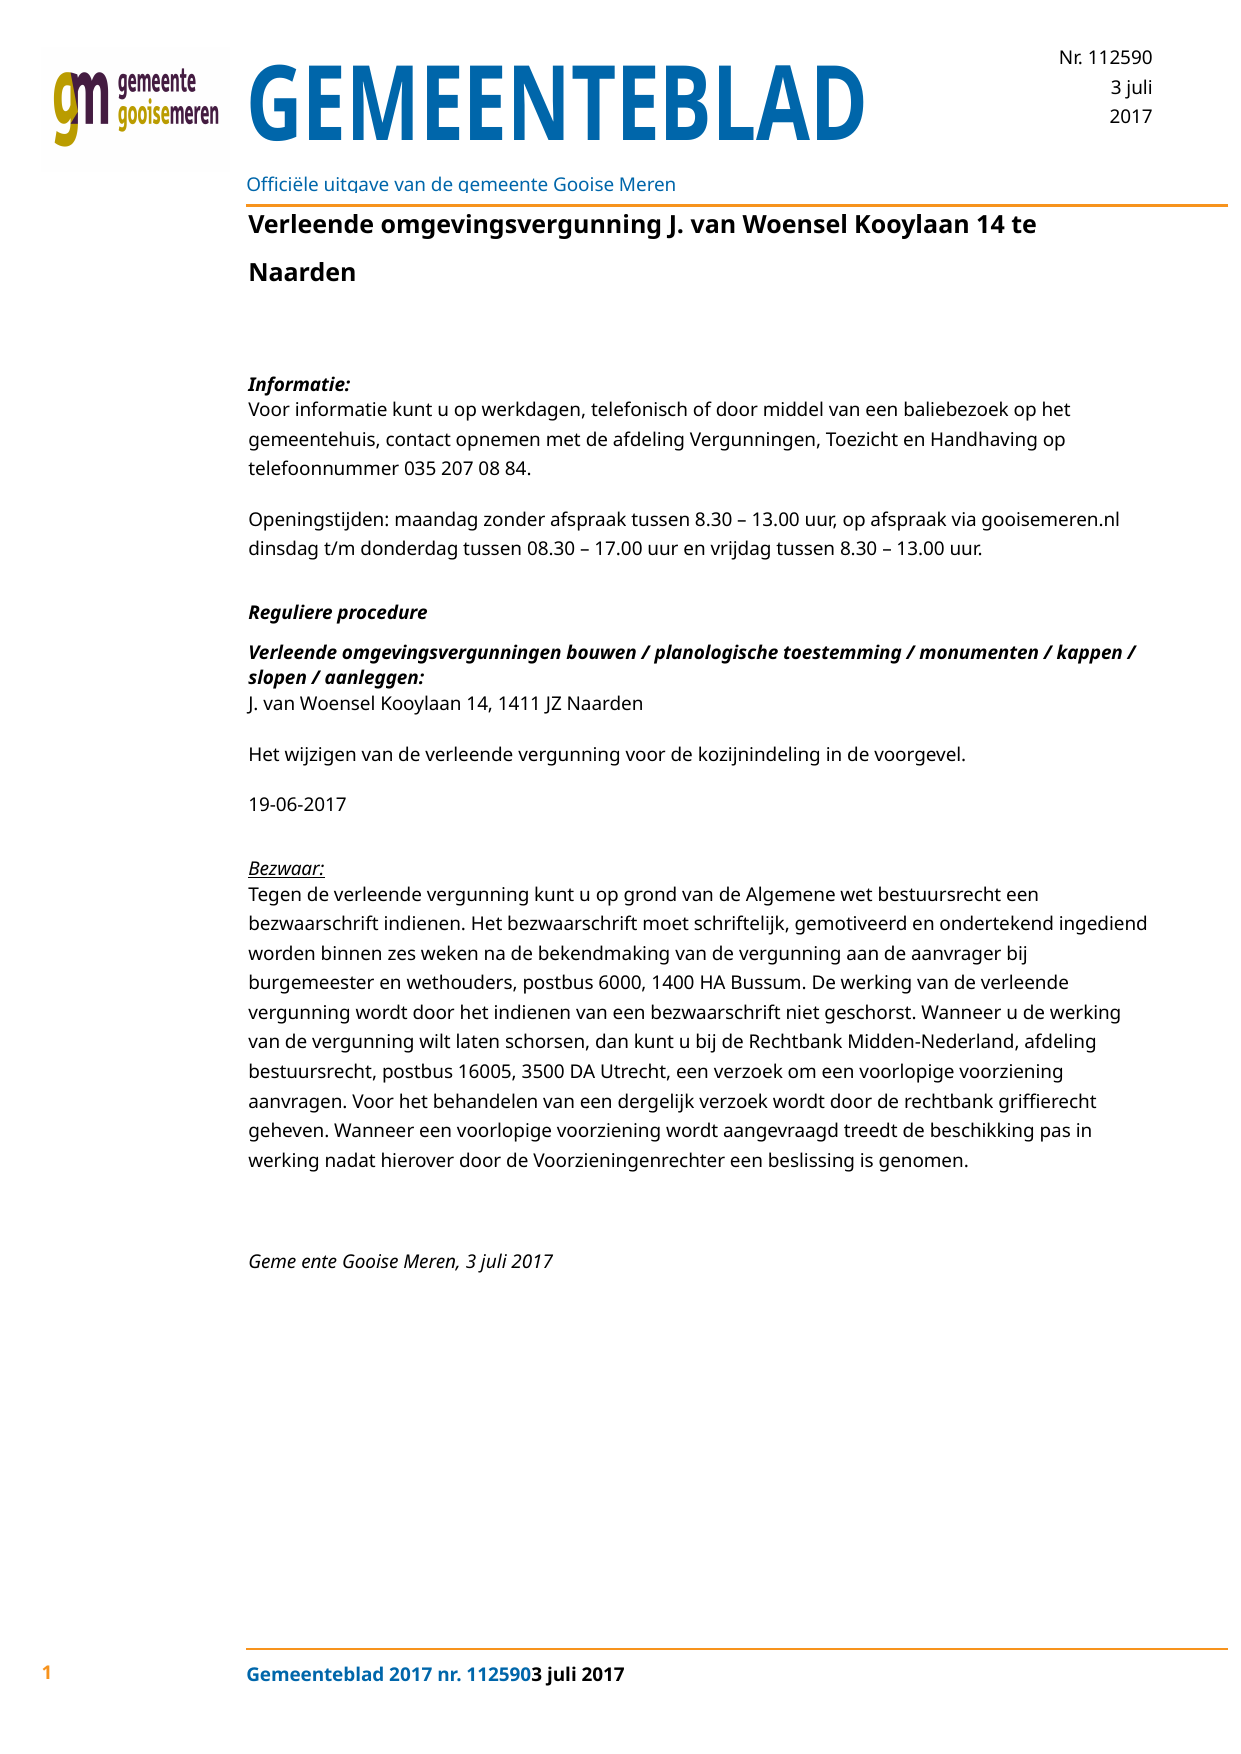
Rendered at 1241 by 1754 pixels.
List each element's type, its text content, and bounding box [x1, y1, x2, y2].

text Informatie: [248, 371, 1152, 396]
text Openingstijden: maandag zonder afspraak tussen 8.30 – 13.00 uur, op afspraak via gooisemeren.nl dinsdag t/m donderdag tussen 08.30 – 17.00 uur en vrijdag tussen 8.30 – 13.00 uur. [248, 506, 1152, 561]
text Verleende omgevingsvergunning J. van Woensel Kooylaan 14 te Naarden [248, 207, 1152, 288]
text Verleende omgevingsvergunningen bouwen / planologische toestemming / monumenten / kappen / slopen / aanleggen: [248, 639, 1152, 690]
text Geme ente Gooise Meren, 3 juli 2017 [248, 1248, 1152, 1274]
text 19-06-2017 [248, 791, 1152, 817]
text Het wijzigen van de verleende vergunning voor de kozijnindeling in de voorgevel. [248, 741, 1152, 766]
picture [41, 47, 231, 172]
text Voor informatie kunt u op werkdagen, telefonisch of door middel van een baliebezoek op het gemeentehuis, contact opnemen met de afdeling Vergunningen, Toezicht en Handhaving op telefoonnummer 035 207 08 84. [248, 396, 1152, 481]
text Tegen de verleende vergunning kunt u op grond van de Algemene wet bestuursrecht een bezwaarschrift indienen. Het bezwaarschrift moet schriftelijk, gemotiveerd en ondertekend ingediend worden binnen zes weken na de bekendmaking van de vergunning aan de aanvrager bij burgemeester en wethouders, postbus 6000, 1400 HA Bussum. De werking van de verleende vergunning wordt door het indienen van een bezwaarschrift niet geschorst. Wanneer u de werking van de vergunning wilt laten schorsen, dan kunt u bij de Rechtbank Midden-Nederland, afdeling bestuursrecht, postbus 16005, 3500 DA Utrecht, een verzoek om een voorlopige voorziening aanvragen. Voor het behandelen van een dergelijk verzoek wordt door de rechtbank griffierecht geheven. Wanneer een voorlopige voorziening wordt aangevraagd treedt de beschikking pas in werking nadat hierover door de Voorzieningenrechter een beslissing is genomen. [248, 881, 1152, 1173]
text Reguliere procedure [248, 599, 1152, 625]
text J. van Woensel Kooylaan 14, 1411 JZ Naarden [248, 690, 1152, 716]
text Bezwaar: [248, 855, 1152, 881]
